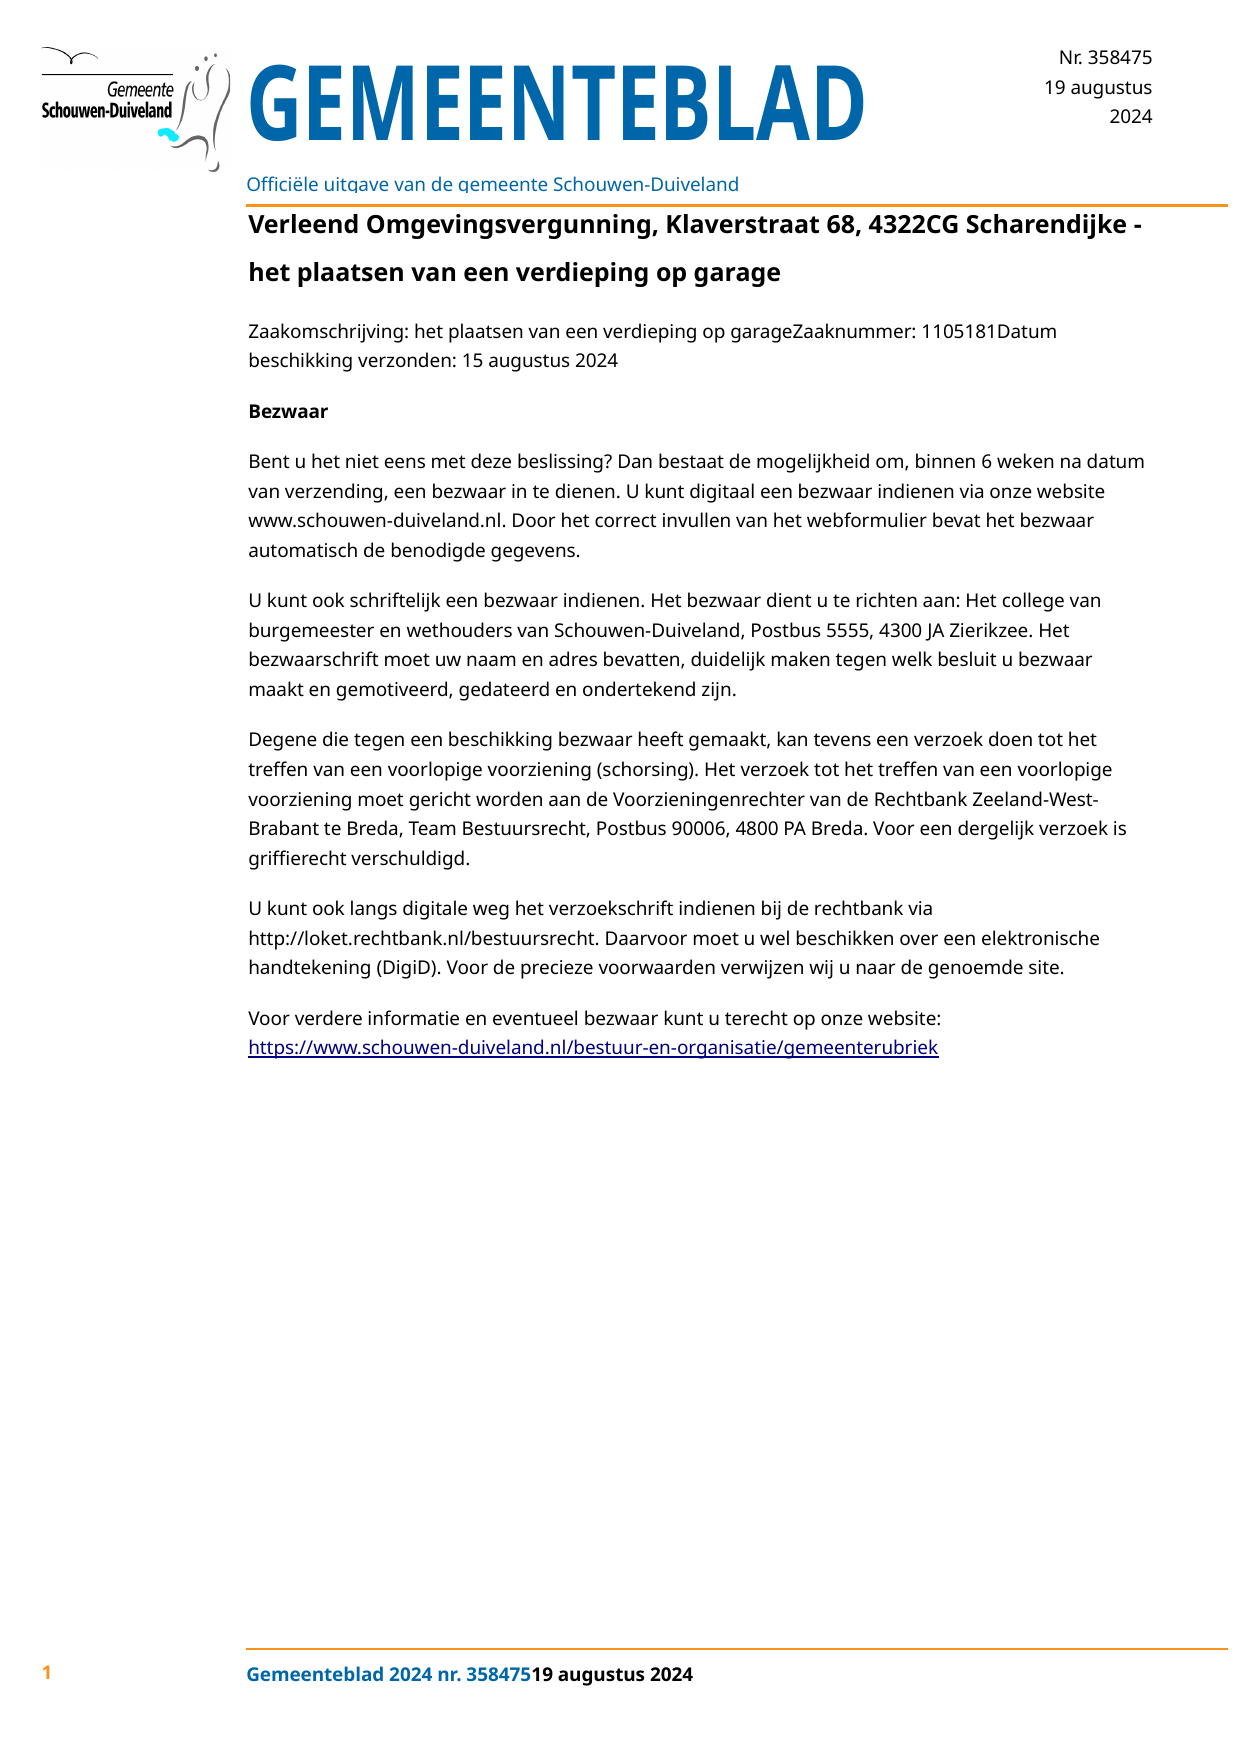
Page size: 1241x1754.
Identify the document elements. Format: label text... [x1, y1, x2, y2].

text U kunt ook schriftelijk een bezwaar indienen. Het bezwaar dient u te richten aan: Het college van burgemeester en wethouders van Schouwen-Duiveland, Postbus 5555, 4300 JA Zierikzee. Het bezwaarschrift moet uw naam en adres bevatten, duidelijk maken tegen welk besluit u bezwaar maakt en gemotiveerd, gedateerd en ondertekend zijn. [248, 587, 1152, 702]
text Voor verdere informatie en eventueel bezwaar kunt u terecht op onze website: https://www.schouwen-duiveland.nl/bestuur-en-organisatie/gemeenterubriek [248, 1005, 1152, 1060]
text Verleend Omgevingsvergunning, Klaverstraat 68, 4322CG Scharendijke - het plaatsen van een verdieping op garage [248, 207, 1152, 288]
text U kunt ook langs digitale weg het verzoekschrift indienen bij de rechtbank via http://loket.rechtbank.nl/bestuursrecht. Daarvoor moet u wel beschikken over een elektronische handtekening (DigiD). Voor de precieze voorwaarden verwijzen wij u naar de genoemde site. [248, 895, 1152, 980]
text Bezwaar [248, 398, 1152, 424]
picture [41, 47, 231, 172]
text Bent u het niet eens met deze beslissing? Dan bestaat de mogelijkheid om, binnen 6 weken na datum van verzending, een bezwaar in te dienen. U kunt digitaal een bezwaar indienen via onze website www.schouwen-duiveland.nl. Door het correct invullen van het webformulier bevat het bezwaar automatisch de benodigde gegevens. [248, 448, 1152, 563]
text Degene die tegen een beschikking bezwaar heeft gemaakt, kan tevens een verzoek doen tot het treffen van een voorlopige voorziening (schorsing). Het verzoek tot het treffen van een voorlopige voorziening moet gericht worden aan de Voorzieningenrechter van de Rechtbank Zeeland-West-Brabant te Breda, Team Bestuursrecht, Postbus 90006, 4800 PA Breda. Voor een dergelijk verzoek is griffierecht verschuldigd. [248, 727, 1152, 871]
text Zaakomschrijving: het plaatsen van een verdieping op garageZaaknummer: 1105181Datum beschikking verzonden: 15 augustus 2024 [248, 318, 1152, 373]
